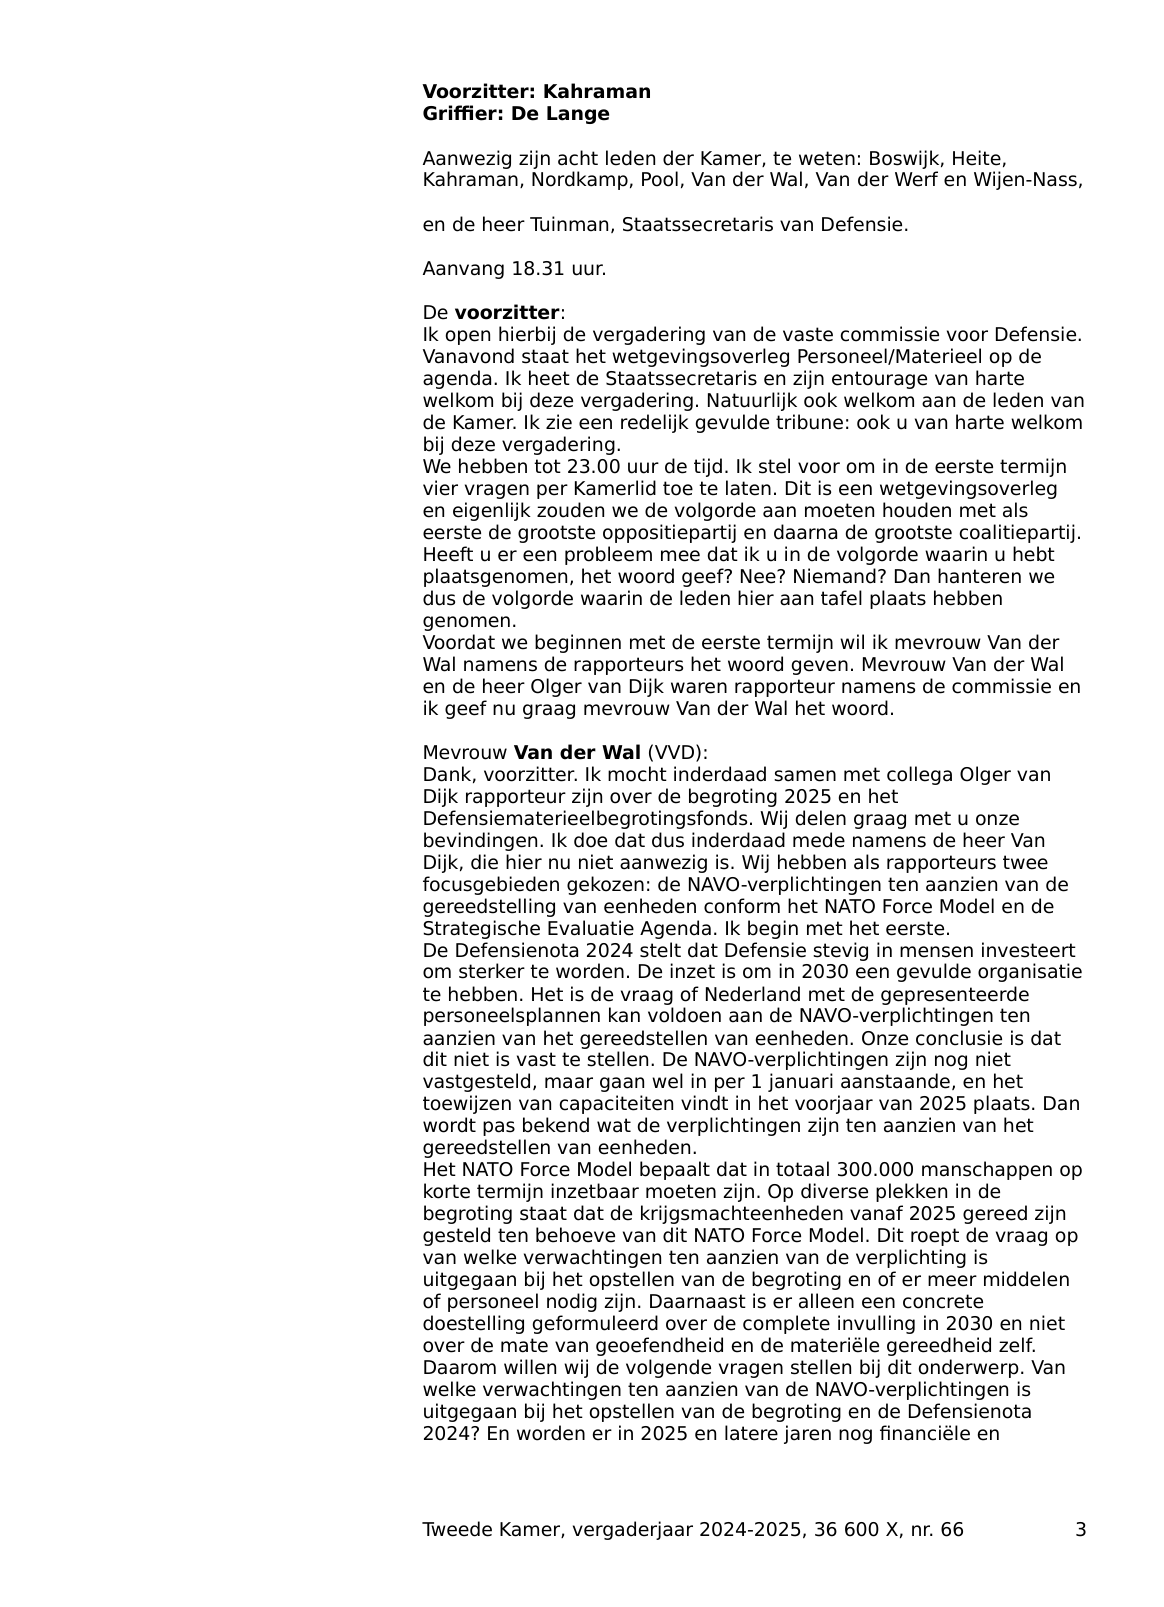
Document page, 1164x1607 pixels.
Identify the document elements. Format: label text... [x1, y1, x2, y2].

text De voorzitter: [422, 302, 1087, 324]
text We hebben tot 23.00 uur de tijd. Ik stel voor om in de eerste termijn vier vragen per Kamerlid toe te laten. Dit is een wetgevingsoverleg en eigenlijk zouden we de volgorde aan moeten houden met als eerste de grootste oppositiepartij en daarna de grootste coalitiepartij. Heeft u er een probleem mee dat ik u in de volgorde waarin u hebt plaatsgenomen, het woord geef? Nee? Niemand? Dan hanteren we dus de volgorde waarin de leden hier aan tafel plaats hebben genomen. [422, 456, 1087, 632]
text Mevrouw Van der Wal (VVD): [422, 742, 1087, 764]
text Aanwezig zijn acht leden der Kamer, te weten: Boswijk, Heite, Kahraman, Nordkamp, Pool, Van der Wal, Van der Werf en Wijen-Nass, [422, 147, 1087, 191]
text De Defensienota 2024 stelt dat Defensie stevig in mensen investeert om sterker te worden. De inzet is om in 2030 een gevulde organisatie te hebben. Het is de vraag of Nederland met de gepresenteerde personeelsplannen kan voldoen aan de NAVO-verplichtingen ten aanzien van het gereedstellen van eenheden. Onze conclusie is dat dit niet is vast te stellen. De NAVO-verplichtingen zijn nog niet vastgesteld, maar gaan wel in per 1 januari aanstaande, en het toewijzen van capaciteiten vindt in het voorjaar van 2025 plaats. Dan wordt pas bekend wat de verplichtingen zijn ten aanzien van het gereedstellen van eenheden. [422, 939, 1087, 1159]
text en de heer Tuinman, Staatssecretaris van Defensie. [422, 213, 1087, 236]
text Het NATO Force Model bepaalt dat in totaal 300.000 manschappen op korte termijn inzetbaar moeten zijn. Op diverse plekken in de begroting staat dat de krijgsmachteenheden vanaf 2025 gereed zijn gesteld ten behoeve van dit NATO Force Model. Dit roept de vraag op van welke verwachtingen ten aanzien van de verplichting is uitgegaan bij het opstellen van de begroting en of er meer middelen of personeel nodig zijn. Daarnaast is er alleen een concrete doestelling geformuleerd over de complete invulling in 2030 en niet over de mate van geoefendheid en de materiële gereedheid zelf. Daarom willen wij de volgende vragen stellen bij dit onderwerp. Van welke verwachtingen ten aanzien van de NAVO-verplichtingen is uitgegaan bij het opstellen van de begroting en de Defensienota 2024? En worden er in 2025 en latere jaren nog financiële en [422, 1159, 1087, 1445]
text Ik open hierbij de vergadering van de vaste commissie voor Defensie. Vanavond staat het wetgevingsoverleg Personeel/Materieel op de agenda. Ik heet de Staatssecretaris en zijn entourage van harte welkom bij deze vergadering. Natuurlijk ook welkom aan de leden van de Kamer. Ik zie een redelijk gevulde tribune: ook u van harte welkom bij deze vergadering. [422, 324, 1087, 456]
text Aanvang 18.31 uur. [422, 258, 1087, 280]
text Dank, voorzitter. Ik mocht inderdaad samen met collega Olger van Dijk rapporteur zijn over de begroting 2025 en het Defensiematerieelbegrotingsfonds. Wij delen graag met u onze bevindingen. Ik doe dat dus inderdaad mede namens de heer Van Dijk, die hier nu niet aanwezig is. Wij hebben als rapporteurs twee focusgebieden gekozen: de NAVO-verplichtingen ten aanzien van de gereedstelling van eenheden conform het NATO Force Model en de Strategische Evaluatie Agenda. Ik begin met het eerste. [422, 764, 1087, 939]
text Griffier: De Lange [422, 103, 1087, 125]
text Voordat we beginnen met de eerste termijn wil ik mevrouw Van der Wal namens de rapporteurs het woord geven. Mevrouw Van der Wal en de heer Olger van Dijk waren rapporteur namens de commissie en ik geef nu graag mevrouw Van der Wal het woord. [422, 632, 1087, 719]
text Voorzitter: Kahraman [422, 81, 1087, 103]
